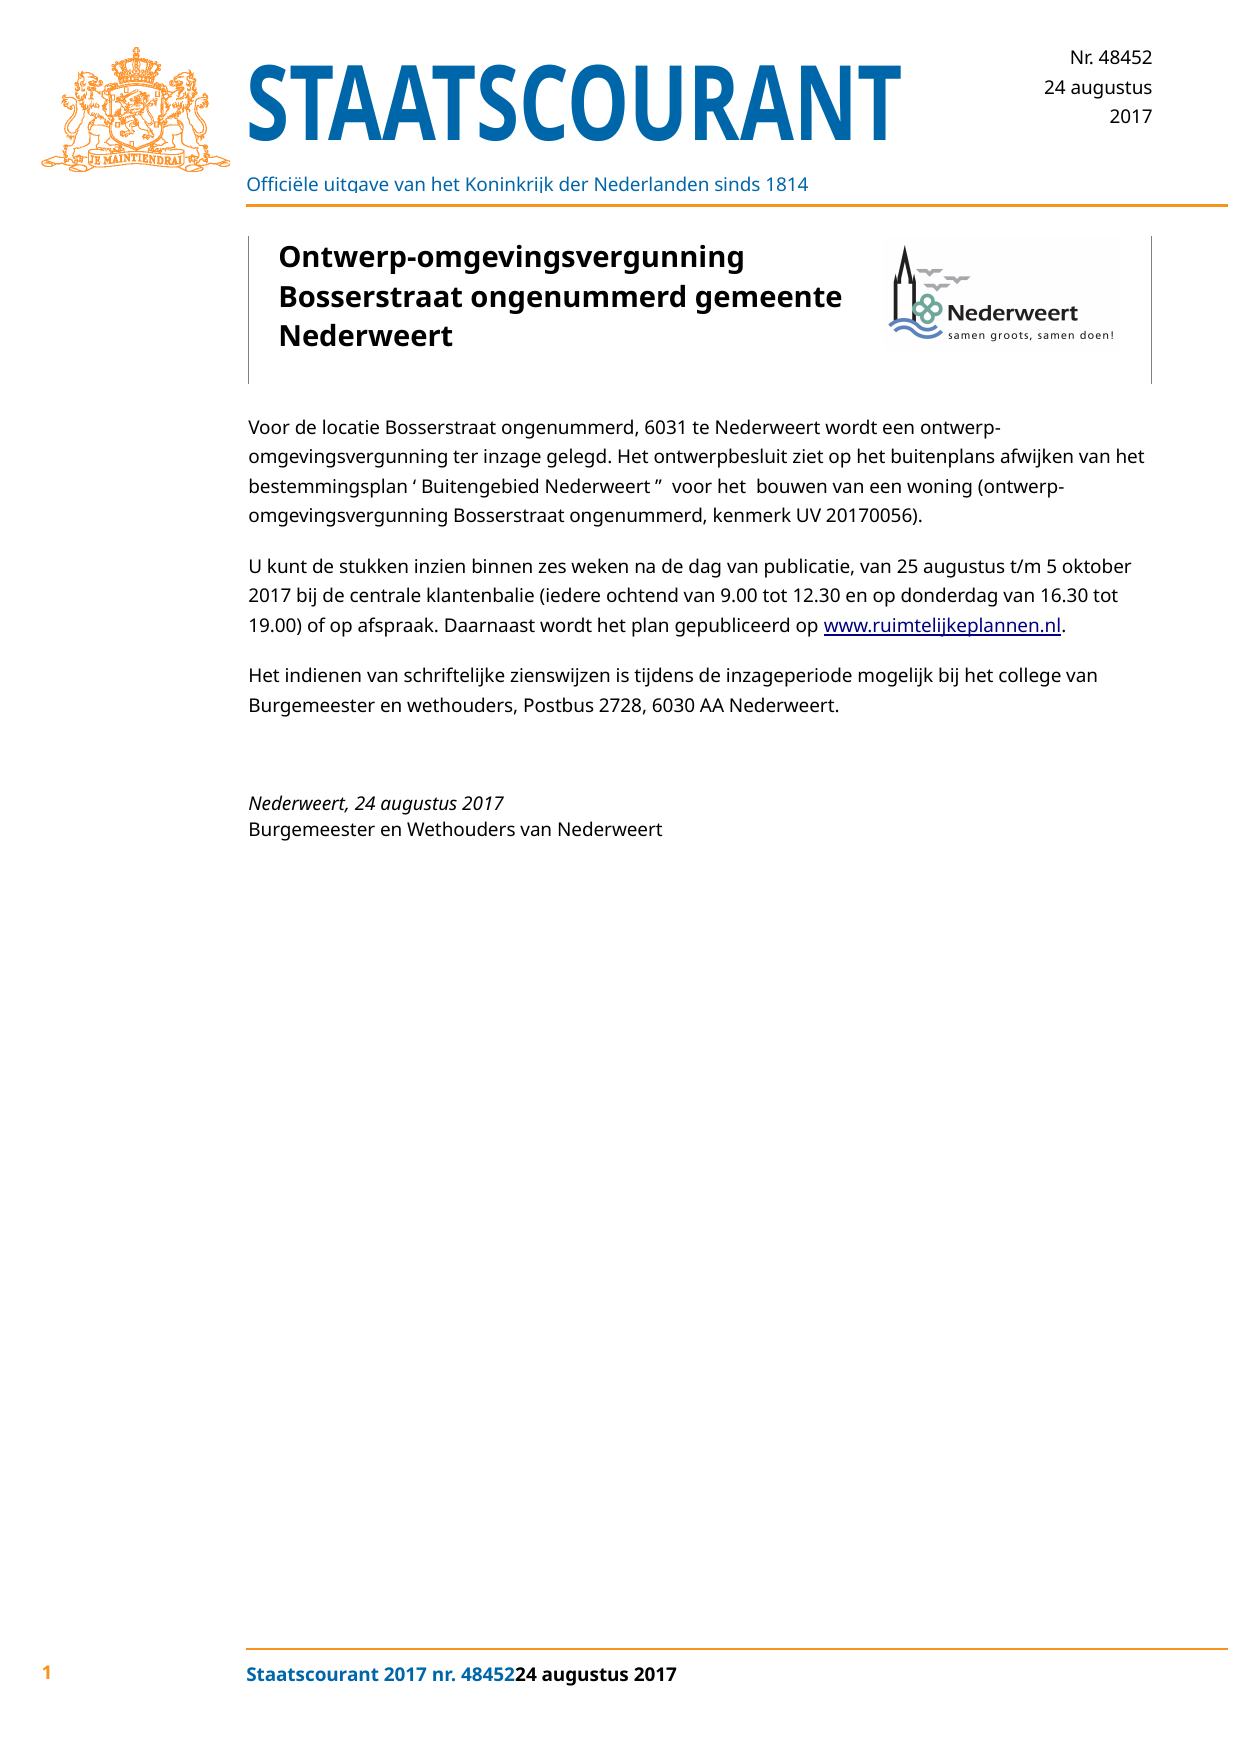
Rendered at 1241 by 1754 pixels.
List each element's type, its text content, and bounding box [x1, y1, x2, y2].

text U kunt de stukken inzien binnen zes weken na de dag van publicatie, van 25 augustus t/m 5 oktober 2017 bij de centrale klantenbalie (iedere ochtend van 9.00 tot 12.30 en op donderdag van 16.30 tot 19.00) of op afspraak. Daarnaast wordt het plan gepubliceerd op www.ruimtelijkeplannen.nl. [248, 553, 1152, 638]
picture [882, 236, 1119, 350]
text Het indienen van schriftelijke zienswijzen is tijdens de inzageperiode mogelijk bij het college van Burgemeester en wethouders, Postbus 2728, 6030 AA Nederweert. [248, 663, 1152, 718]
text Burgemeester en Wethouders van Nederweert [248, 816, 1152, 842]
text Voor de locatie Bosserstraat ongenummerd, 6031 te Nederweert wordt een ontwerp-omgevingsvergunning ter inzage gelegd. Het ontwerpbesluit ziet op het buitenplans afwijken van het bestemmingsplan ‘ Buitengebied Nederweert ” voor het bouwen van een woning (ontwerp-omgevingsvergunning Bosserstraat ongenummerd, kenmerk UV 20170056). [248, 414, 1152, 528]
table_header Ontwerp-omgevingsvergunning Bosserstraat ongenummerd gemeente Nederweert [249, 236, 850, 384]
table_header [850, 236, 1151, 384]
picture [41, 47, 231, 172]
text Nederweert, 24 augustus 2017 [248, 791, 1152, 816]
